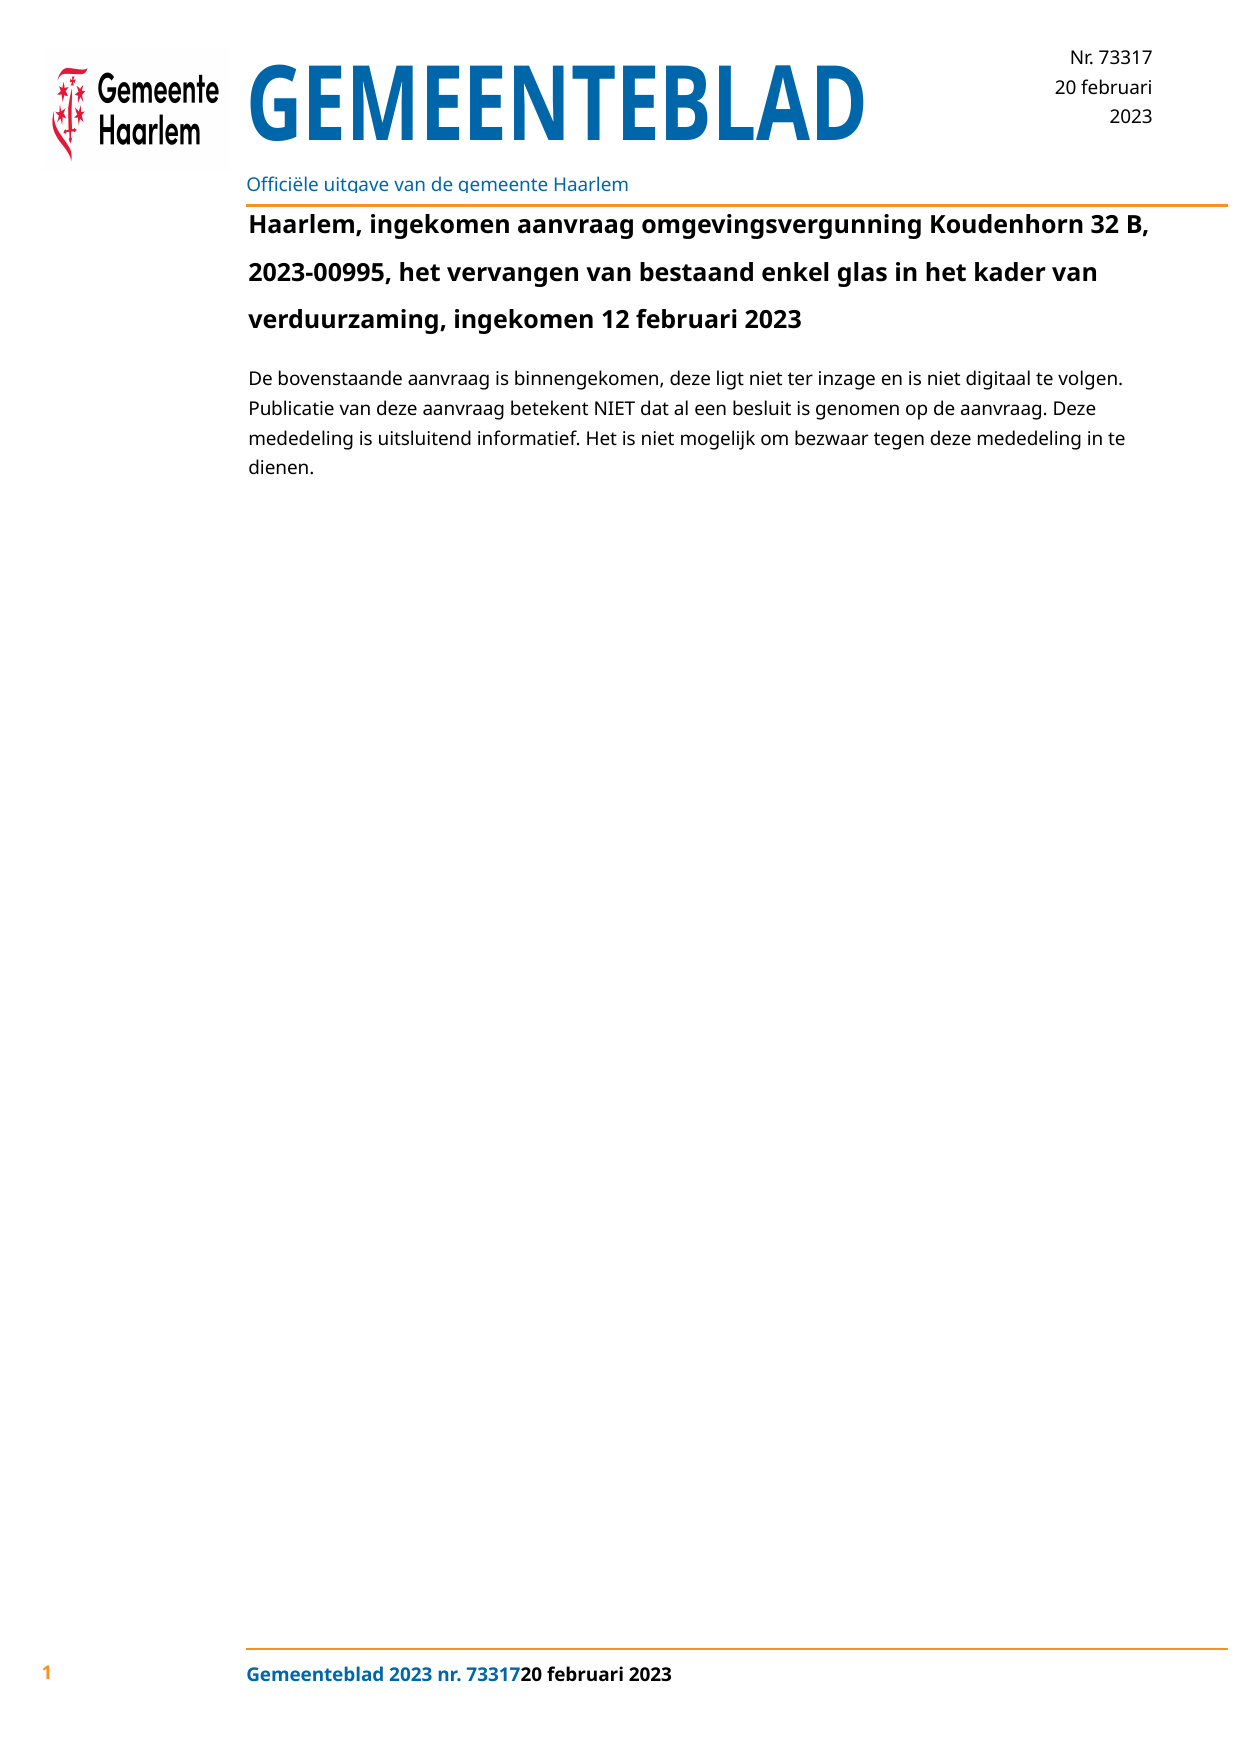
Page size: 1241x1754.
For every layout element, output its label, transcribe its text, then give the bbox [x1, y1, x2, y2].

text Haarlem, ingekomen aanvraag omgevingsvergunning Koudenhorn 32 B, 2023-00995, het vervangen van bestaand enkel glas in het kader van verduurzaming, ingekomen 12 februari 2023 [248, 207, 1152, 336]
text De bovenstaande aanvraag is binnengekomen, deze ligt niet ter inzage en is niet digitaal te volgen. Publicatie van deze aanvraag betekent NIET dat al een besluit is genomen op de aanvraag. Deze mededeling is uitsluitend informatief. Het is niet mogelijk om bezwaar tegen deze mededeling in te dienen. [248, 366, 1152, 480]
picture [41, 47, 231, 172]
